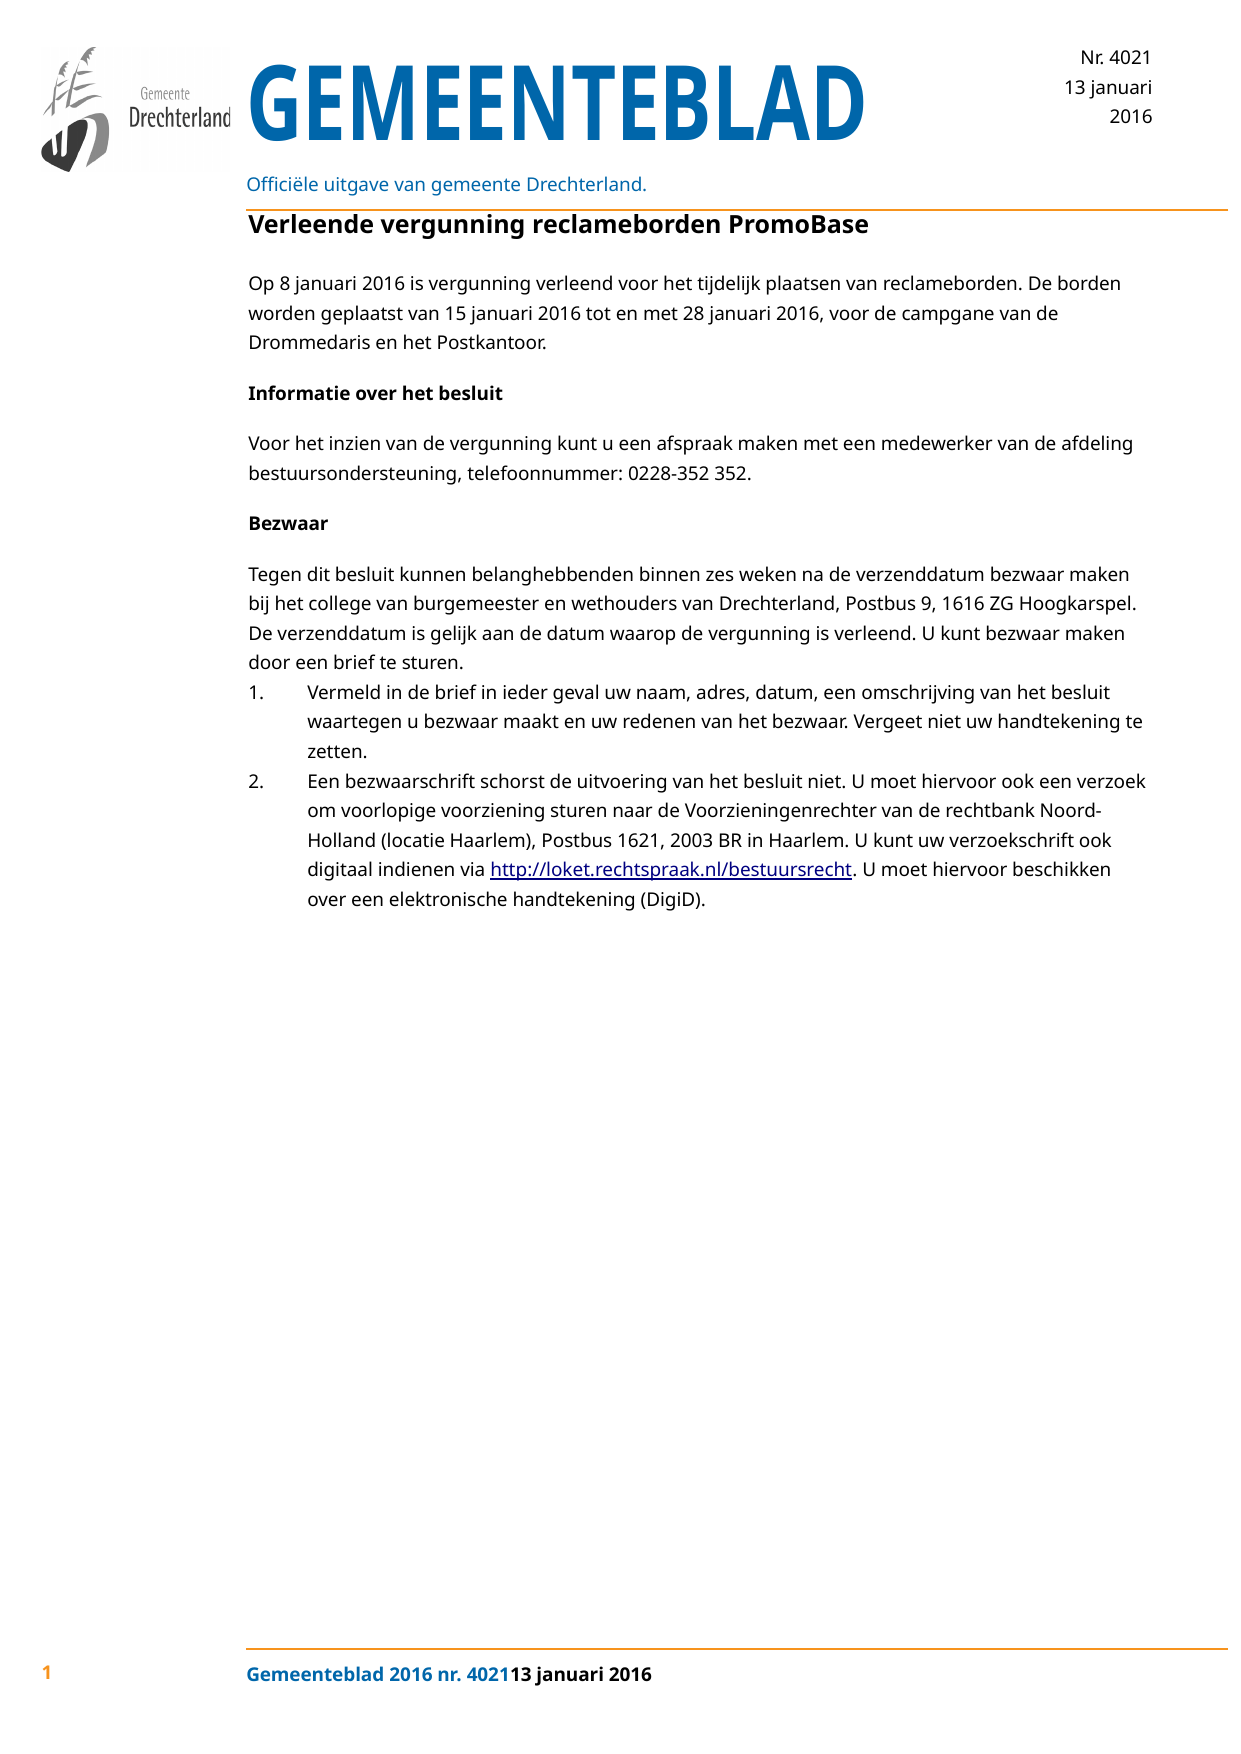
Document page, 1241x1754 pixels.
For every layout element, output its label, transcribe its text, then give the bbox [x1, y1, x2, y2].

text Bezwaar [248, 510, 1152, 536]
list Vermeld in de brief in ieder geval uw naam, adres, datum, een omschrijving van het besluit waartegen u bezwaar maakt en uw redenen van het bezwaar. Vergeet niet uw handtekening te zetten. [248, 679, 1152, 764]
list Een bezwaarschrift schorst de uitvoering van het besluit niet. U moet hiervoor ook een verzoek om voorlopige voorziening sturen naar de Voorzieningenrechter van de rechtbank Noord-Holland (locatie Haarlem), Postbus 1621, 2003 BR in Haarlem. U kunt uw verzoekschrift ook digitaal indienen via http://loket.rechtspraak.nl/bestuursrecht. U moet hiervoor beschikken over een elektronische handtekening (DigiD). [248, 768, 1152, 912]
text Tegen dit besluit kunnen belanghebbenden binnen zes weken na de verzenddatum bezwaar maken bij het college van burgemeester en wethouders van Drechterland, Postbus 9, 1616 ZG Hoogkarspel. De verzenddatum is gelijk aan de datum waarop de vergunning is verleend. U kunt bezwaar maken door een brief te sturen. [248, 561, 1152, 675]
text Informatie over het besluit [248, 380, 1152, 406]
picture [41, 47, 231, 172]
text Voor het inzien van de vergunning kunt u een afspraak maken met een medewerker van de afdeling bestuursondersteuning, telefoonnummer: 0228-352 352. [248, 430, 1152, 486]
text Op 8 januari 2016 is vergunning verleend voor het tijdelijk plaatsen van reclameborden. De borden worden geplaatst van 15 januari 2016 tot en met 28 januari 2016, voor de campgane van de Drommedaris en het Postkantoor. [248, 270, 1152, 355]
text Verleende vergunning reclameborden PromoBase [248, 211, 1152, 241]
